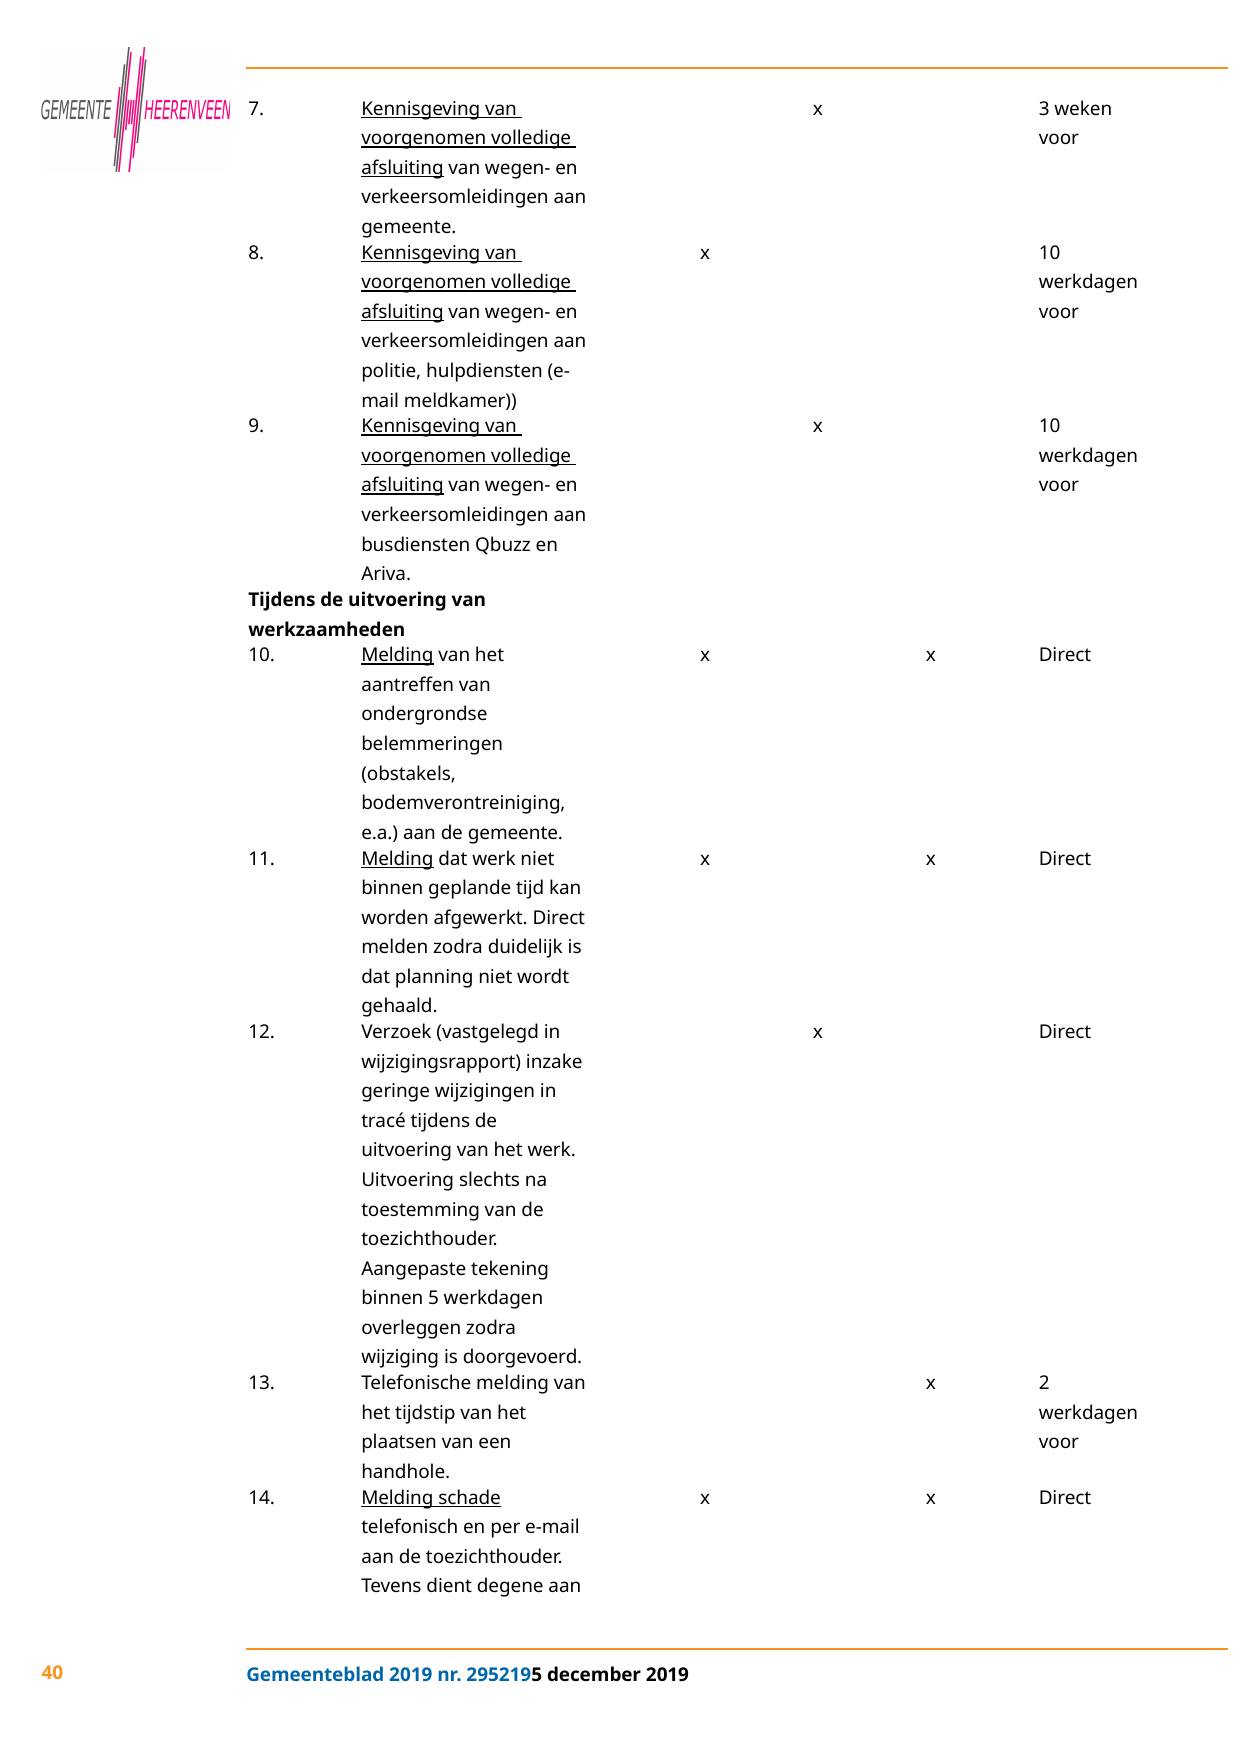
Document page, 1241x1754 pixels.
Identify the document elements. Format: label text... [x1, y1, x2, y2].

table_cell x [700, 641, 813, 845]
table_cell x [926, 1370, 1038, 1484]
table_cell [813, 586, 926, 641]
table_cell [926, 1018, 1038, 1369]
table_cell x [700, 239, 813, 412]
table_cell 2 werkdagen voor [1039, 1370, 1152, 1484]
table_cell [926, 95, 1038, 239]
table_cell Direct [1039, 1484, 1152, 1598]
table_cell 10 werkdagen voor [1039, 413, 1152, 586]
table_cell x [813, 413, 926, 586]
table_cell Melding schade telefonisch en per e-mail aan de toezichthouder. Tevens dient degene aan [361, 1484, 587, 1598]
table_cell [700, 586, 813, 641]
table_cell Direct [1039, 641, 1152, 845]
table_cell x [926, 641, 1038, 845]
table_cell [926, 239, 1038, 412]
table_cell Kennisgeving van voorgenomen volledige afsluiting van wegen- en verkeersomleidingen aan busdiensten Qbuzz en Ariva. [361, 413, 587, 586]
table_cell 10. [248, 641, 361, 845]
table_cell Telefonische melding van het tijdstip van het plaatsen van een handhole. [361, 1370, 587, 1484]
table_cell [700, 413, 813, 586]
table_cell 12. [248, 1018, 361, 1369]
table_cell [587, 413, 700, 586]
table_cell x [813, 1018, 926, 1369]
table_cell 14. [248, 1484, 361, 1598]
table_cell Kennisgeving van voorgenomen volledige afsluiting van wegen- en verkeersomleidingen aan gemeente. [361, 95, 587, 239]
table_cell [813, 641, 926, 845]
table_cell [700, 1370, 813, 1484]
table_cell Melding van het aantreffen van ondergrondse belemmeringen (obstakels, bodemverontreiniging, e.a.) aan de gemeente. [361, 641, 587, 845]
table_cell [1039, 586, 1152, 641]
table_cell 9. [248, 413, 361, 586]
table_cell [587, 1370, 700, 1484]
table_cell 10 werkdagen voor [1039, 239, 1152, 412]
table_cell [587, 586, 700, 641]
table_cell [587, 845, 700, 1018]
table_cell [926, 586, 1038, 641]
table_cell 8. [248, 239, 361, 412]
picture [41, 47, 231, 172]
table_cell [700, 1018, 813, 1369]
table_cell Melding dat werk niet binnen geplande tijd kan worden afgewerkt. Direct melden zodra duidelijk is dat planning niet wordt gehaald. [361, 845, 587, 1018]
table_cell Verzoek (vastgelegd in wijzigingsrapport) inzake geringe wijzigingen in tracé tijdens de uitvoering van het werk. Uitvoering slechts na toestemming van de toezichthouder. Aangepaste tekening binnen 5 werkdagen overleggen zodra wijziging is doorgevoerd. [361, 1018, 587, 1369]
table_cell 11. [248, 845, 361, 1018]
table_cell Direct [1039, 845, 1152, 1018]
table_cell [700, 95, 813, 239]
table_cell [587, 239, 700, 412]
table_cell [813, 845, 926, 1018]
table_cell Tijdens de uitvoering van werkzaamheden [248, 586, 587, 641]
table_cell x [926, 1484, 1038, 1598]
table_cell Direct [1039, 1018, 1152, 1369]
table_cell [587, 641, 700, 845]
table_cell [813, 239, 926, 412]
table_cell [587, 1484, 700, 1598]
table_cell x [926, 845, 1038, 1018]
table_cell x [700, 845, 813, 1018]
table_cell Kennisgeving van voorgenomen volledige afsluiting van wegen- en verkeersomleidingen aan politie, hulpdiensten (e-mail meldkamer)) [361, 239, 587, 412]
table_cell 13. [248, 1370, 361, 1484]
table_cell [587, 95, 700, 239]
table_cell [813, 1370, 926, 1484]
table_cell 7. [248, 95, 361, 239]
table_cell 3 weken voor [1039, 95, 1152, 239]
table_cell [813, 1484, 926, 1598]
table_cell x [700, 1484, 813, 1598]
table_cell x [813, 95, 926, 239]
table_cell [926, 413, 1038, 586]
table_cell [587, 1018, 700, 1369]
